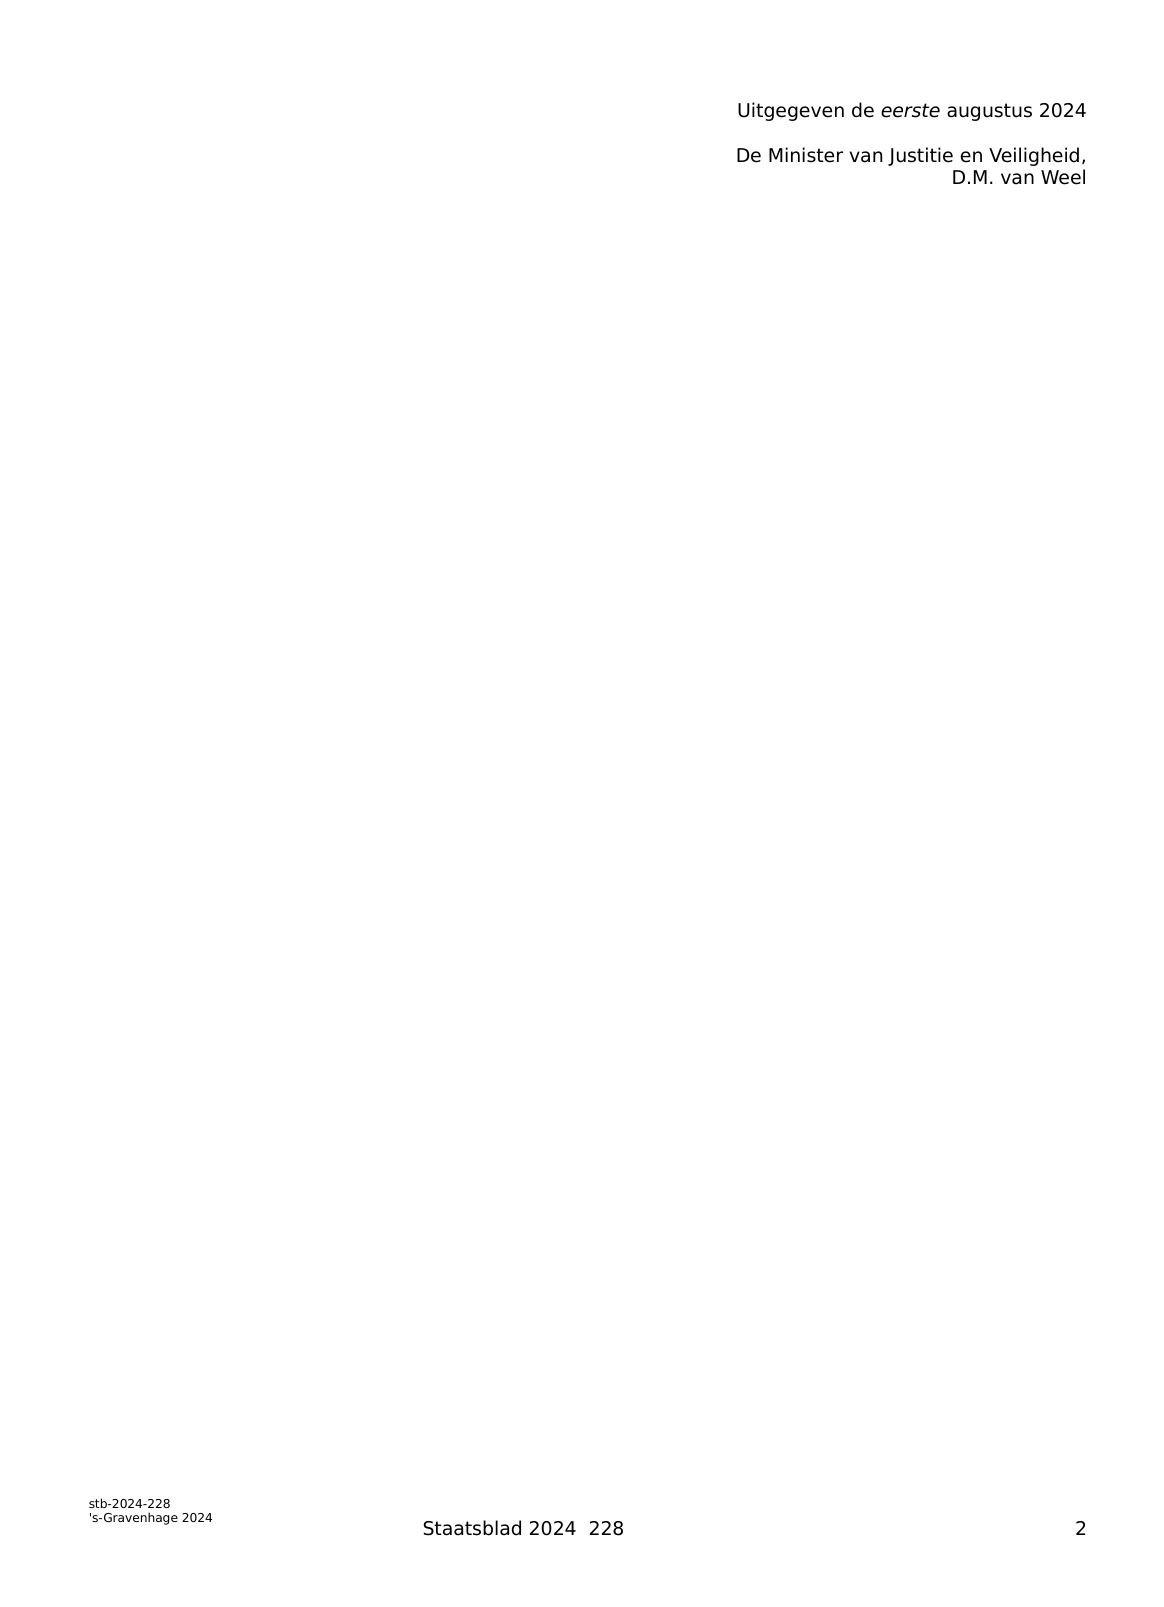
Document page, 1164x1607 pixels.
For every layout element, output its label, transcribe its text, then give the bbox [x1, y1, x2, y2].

text stb-2024-228 [88, 1497, 323, 1511]
text Uitgegeven de eerste augustus 2024 [422, 100, 1087, 122]
text De Minister van Justitie en Veiligheid, D.M. van Weel [422, 144, 1087, 188]
text 's-Gravenhage 2024 [88, 1511, 323, 1525]
